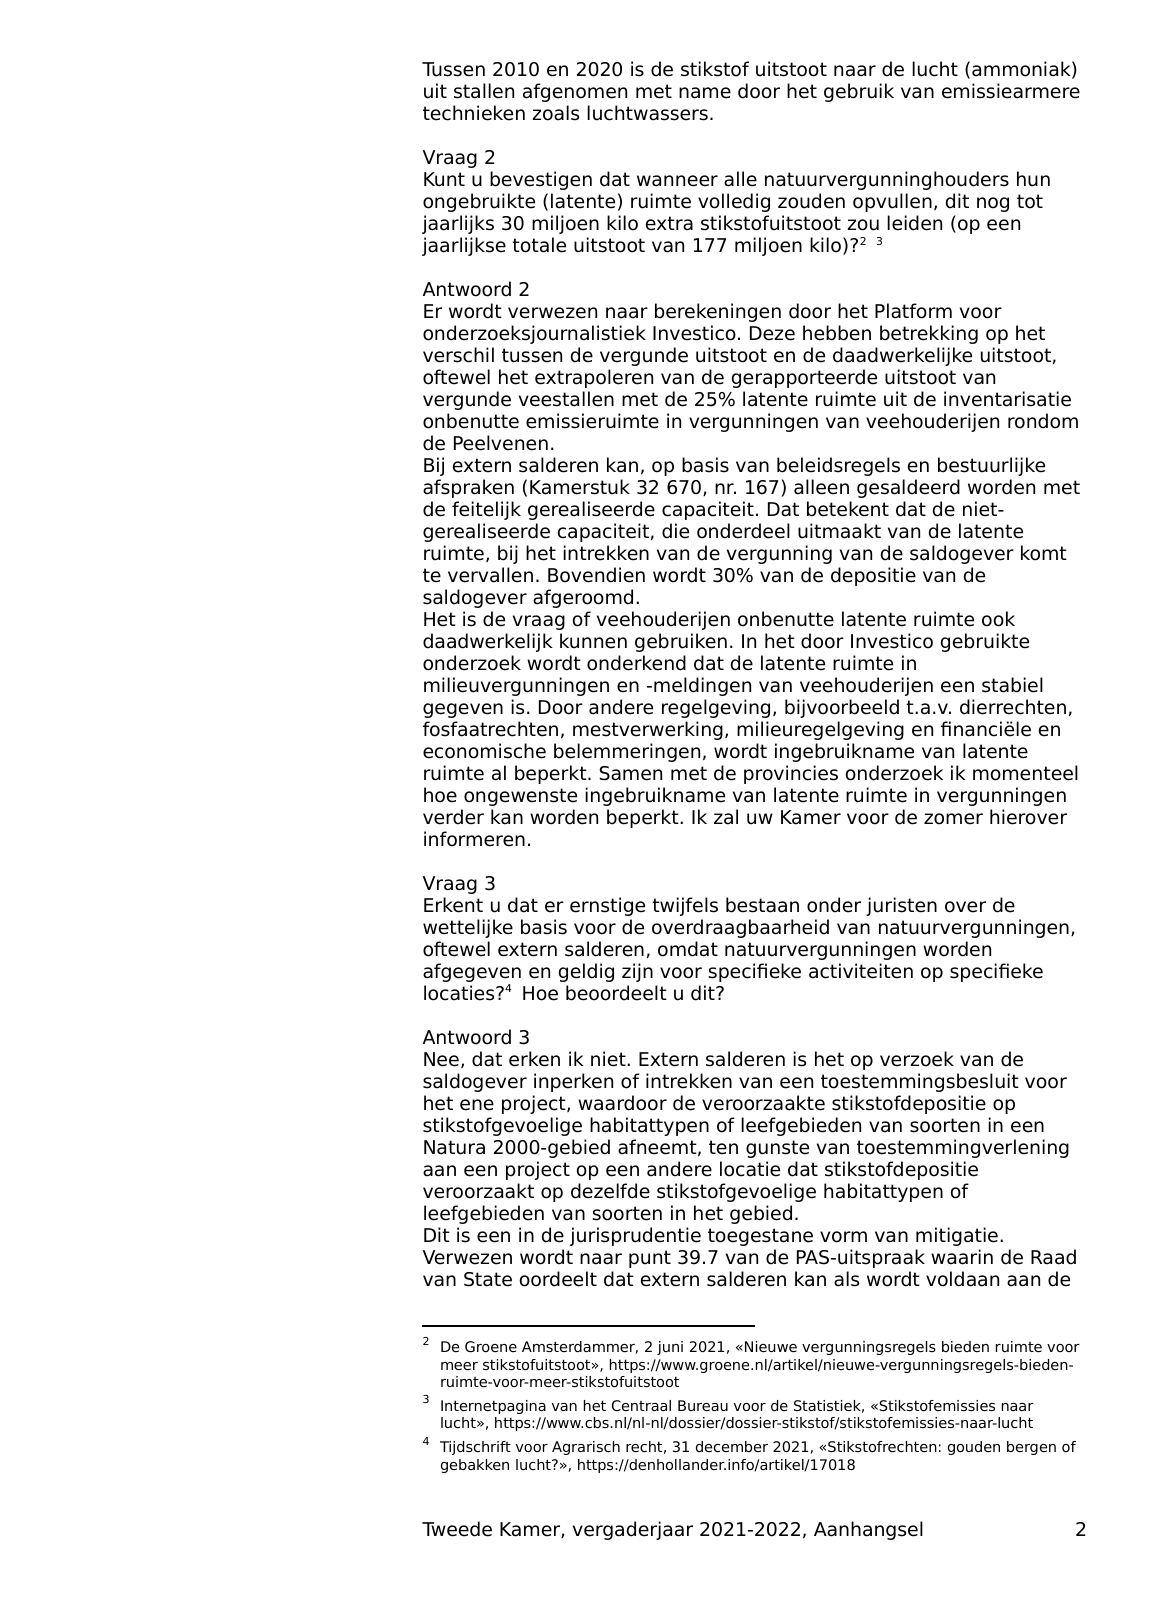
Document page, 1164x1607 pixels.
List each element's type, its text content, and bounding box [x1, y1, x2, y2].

text De Groene Amsterdammer, 2 juni 2021, «Nieuwe vergunningsregels bieden ruimte voor meer stikstofuitstoot», https://www.groene.nl/artikel/nieuwe-vergunningsregels-bieden-ruimte-voor-meer-stikstofuitstoot [422, 1335, 1087, 1391]
text Bij extern salderen kan, op basis van beleidsregels en bestuurlijke afspraken (Kamerstuk 32 670, nr. 167) alleen gesaldeerd worden met de feitelijk gerealiseerde capaciteit. Dat betekent dat de niet-gerealiseerde capaciteit, die onderdeel uitmaakt van de latente ruimte, bij het intrekken van de vergunning van de saldogever komt te vervallen. Bovendien wordt 30% van de depositie van de saldogever afgeroomd. [422, 455, 1087, 609]
text Antwoord 2 [422, 279, 1087, 301]
text Tijdschrift voor Agrarisch recht, 31 december 2021, «Stikstofrechten: gouden bergen of gebakken lucht?», https://denhollander.info/artikel/17018 [422, 1435, 1087, 1474]
text Het is de vraag of veehouderijen onbenutte latente ruimte ook daadwerkelijk kunnen gebruiken. In het door Investico gebruikte onderzoek wordt onderkend dat de latente ruimte in milieuvergunningen en -meldingen van veehouderijen een stabiel gegeven is. Door andere regelgeving, bijvoorbeeld t.a.v. dierrechten, fosfaatrechten, mestverwerking, milieuregelgeving en financiële en economische belemmeringen, wordt ingebruikname van latente ruimte al beperkt. Samen met de provincies onderzoek ik momenteel hoe ongewenste ingebruikname van latente ruimte in vergunningen verder kan worden beperkt. Ik zal uw Kamer voor de zomer hierover informeren. [422, 609, 1087, 851]
text Kunt u bevestigen dat wanneer alle natuurvergunninghouders hun ongebruikte (latente) ruimte volledig zouden opvullen, dit nog tot jaarlijks 30 miljoen kilo extra stikstofuitstoot zou leiden (op een jaarlijkse totale uitstoot van 177 miljoen kilo)? [422, 169, 1087, 257]
text Internetpagina van het Centraal Bureau voor de Statistiek, «Stikstofemissies naar lucht», https://www.cbs.nl/nl-nl/dossier/dossier-stikstof/stikstofemissies-naar-lucht [422, 1393, 1087, 1432]
text Vraag 2 [422, 147, 1087, 169]
text Vraag 3 [422, 873, 1087, 895]
text Nee, dat erken ik niet. Extern salderen is het op verzoek van de saldogever inperken of intrekken van een toestemmingsbesluit voor het ene project, waardoor de veroorzaakte stikstofdepositie op stikstofgevoelige habitattypen of leefgebieden van soorten in een Natura 2000-gebied afneemt, ten gunste van toestemmingverlening aan een project op een andere locatie dat stikstofdepositie veroorzaakt op dezelfde stikstofgevoelige habitattypen of leefgebieden van soorten in het gebied. [422, 1049, 1087, 1225]
text Antwoord 3 [422, 1027, 1087, 1049]
text Er wordt verwezen naar berekeningen door het Platform voor onderzoeksjournalistiek Investico. Deze hebben betrekking op het verschil tussen de vergunde uitstoot en de daadwerkelijke uitstoot, oftewel het extrapoleren van de gerapporteerde uitstoot van vergunde veestallen met de 25% latente ruimte uit de inventarisatie onbenutte emissieruimte in vergunningen van veehouderijen rondom de Peelvenen. [422, 301, 1087, 455]
text Tussen 2010 en 2020 is de stikstof uitstoot naar de lucht (ammoniak) uit stallen afgenomen met name door het gebruik van emissiearmere technieken zoals luchtwassers. [422, 59, 1087, 125]
text Erkent u dat er ernstige twijfels bestaan onder juristen over de wettelijke basis voor de overdraagbaarheid van natuurvergunningen, oftewel extern salderen, omdat natuurvergunningen worden afgegeven en geldig zijn voor specifieke activiteiten op specifieke locaties? Hoe beoordeelt u dit? [422, 895, 1087, 1005]
text Dit is een in de jurisprudentie toegestane vorm van mitigatie. Verwezen wordt naar punt 39.7 van de PAS-uitspraak waarin de Raad van State oordeelt dat extern salderen kan als wordt voldaan aan de [422, 1225, 1087, 1291]
